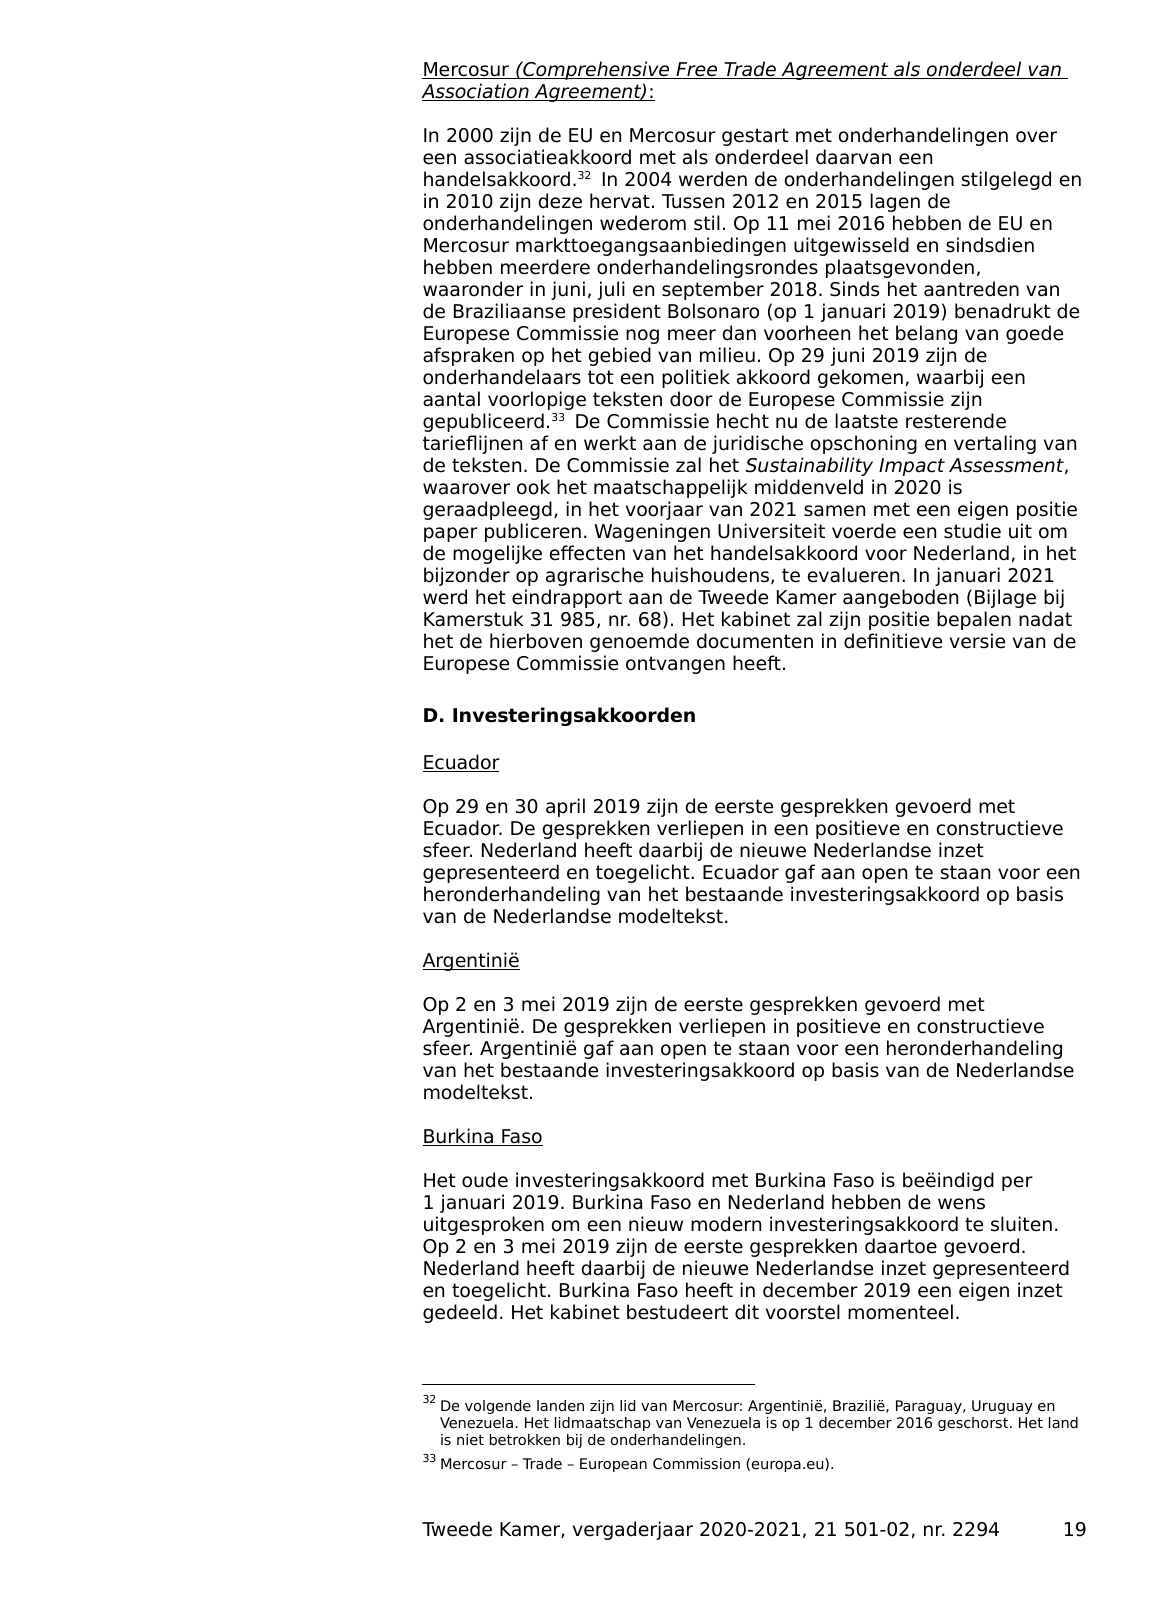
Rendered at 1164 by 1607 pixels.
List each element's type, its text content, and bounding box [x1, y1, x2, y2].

subtitle Mercosur (Comprehensive Free Trade Agreement als onderdeel van Association Agreement): [422, 59, 1087, 103]
subtitle Burkina Faso [422, 1126, 1087, 1148]
subtitle D. Investeringsakkoorden [422, 705, 1087, 727]
text In 2000 zijn de EU en Mercosur gestart met onderhandelingen over een associatieakkoord met als onderdeel daarvan een handelsakkoord. In 2004 werden de onderhandelingen stilgelegd en in 2010 zijn deze hervat. Tussen 2012 en 2015 lagen de onderhandelingen wederom stil. Op 11 mei 2016 hebben de EU en Mercosur markttoegangsaanbiedingen uitgewisseld en sindsdien hebben meerdere onderhandelingsrondes plaatsgevonden, waaronder in juni, juli en september 2018. Sinds het aantreden van de Braziliaanse president Bolsonaro (op 1 januari 2019) benadrukt de Europese Commissie nog meer dan voorheen het belang van goede afspraken op het gebied van milieu. Op 29 juni 2019 zijn de onderhandelaars tot een politiek akkoord gekomen, waarbij een aantal voorlopige teksten door de Europese Commissie zijn gepubliceerd. De Commissie hecht nu de laatste resterende tarieflijnen af en werkt aan de juridische opschoning en vertaling van de teksten. De Commissie zal het Sustainability Impact Assessment, waarover ook het maatschappelijk middenveld in 2020 is geraadpleegd, in het voorjaar van 2021 samen met een eigen positie paper publiceren. Wageningen Universiteit voerde een studie uit om de mogelijke effecten van het handelsakkoord voor Nederland, in het bijzonder op agrarische huishoudens, te evalueren. In januari 2021 werd het eindrapport aan de Tweede Kamer aangeboden (Bijlage bij Kamerstuk 31 985, nr. 68). Het kabinet zal zijn positie bepalen nadat het de hierboven genoemde documenten in definitieve versie van de Europese Commissie ontvangen heeft. [422, 125, 1087, 675]
text Het oude investeringsakkoord met Burkina Faso is beëindigd per 1 januari 2019. Burkina Faso en Nederland hebben de wens uitgesproken om een nieuw modern investeringsakkoord te sluiten. Op 2 en 3 mei 2019 zijn de eerste gesprekken daartoe gevoerd. Nederland heeft daarbij de nieuwe Nederlandse inzet gepresenteerd en toegelicht. Burkina Faso heeft in december 2019 een eigen inzet gedeeld. Het kabinet bestudeert dit voorstel momenteel. [422, 1170, 1087, 1324]
text Op 2 en 3 mei 2019 zijn de eerste gesprekken gevoerd met Argentinië. De gesprekken verliepen in positieve en constructieve sfeer. Argentinië gaf aan open te staan voor een heronderhandeling van het bestaande investeringsakkoord op basis van de Nederlandse modeltekst. [422, 994, 1087, 1104]
text Op 29 en 30 april 2019 zijn de eerste gesprekken gevoerd met Ecuador. De gesprekken verliepen in een positieve en constructieve sfeer. Nederland heeft daarbij de nieuwe Nederlandse inzet gepresenteerd en toegelicht. Ecuador gaf aan open te staan voor een heronderhandeling van het bestaande investeringsakkoord op basis van de Nederlandse modeltekst. [422, 796, 1087, 928]
subtitle Argentinië [422, 950, 1087, 972]
text De volgende landen zijn lid van Mercosur: Argentinië, Brazilië, Paraguay, Uruguay en Venezuela. Het lidmaatschap van Venezuela is op 1 december 2016 geschorst. Het land is niet betrokken bij de onderhandelingen. [422, 1393, 1087, 1449]
subtitle Ecuador [422, 752, 1087, 774]
text Mercosur – Trade – European Commission (europa.eu). [422, 1452, 1087, 1474]
